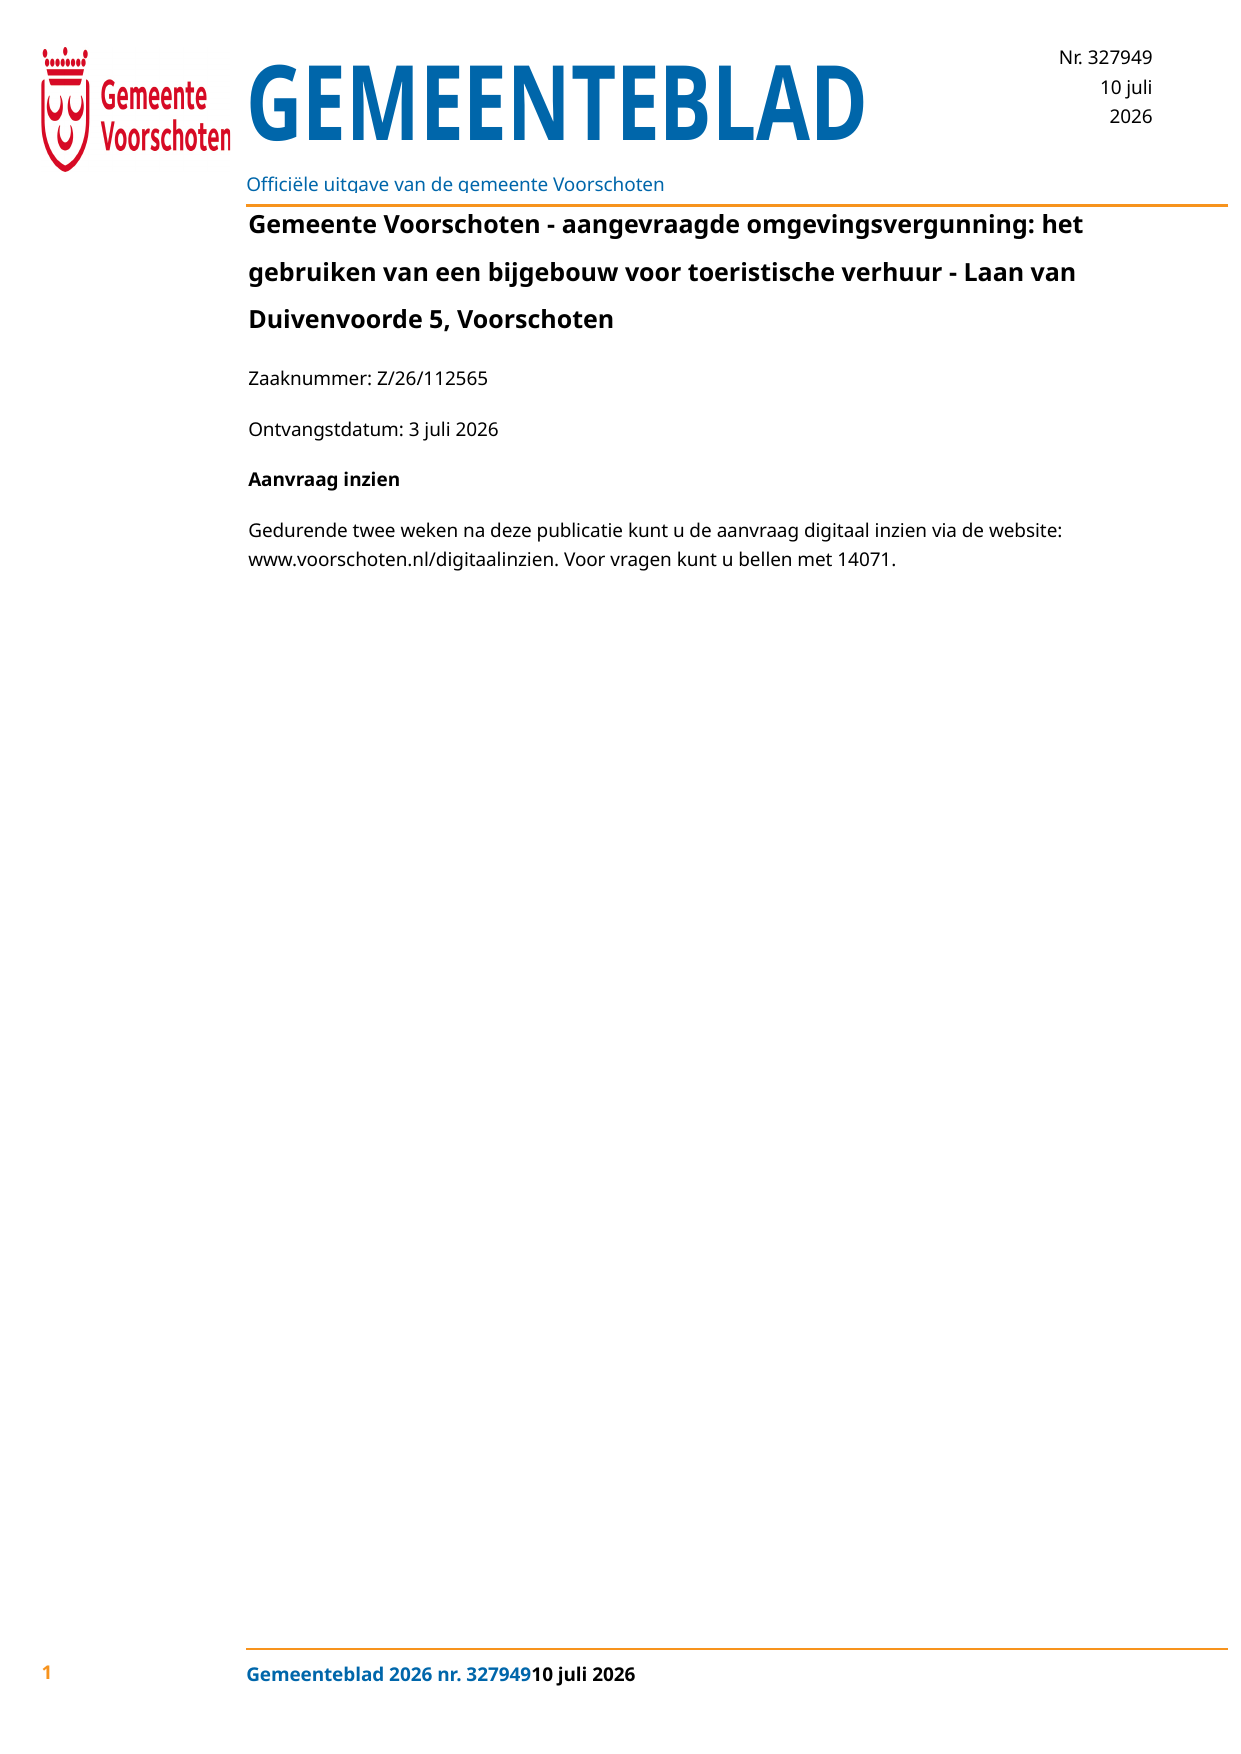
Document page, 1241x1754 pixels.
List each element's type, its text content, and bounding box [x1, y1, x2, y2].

text Gedurende twee weken na deze publicatie kunt u de aanvraag digitaal inzien via de website: www.voorschoten.nl/digitaalinzien. Voor vragen kunt u bellen met 14071. [248, 517, 1152, 572]
text Gemeente Voorschoten - aangevraagde omgevingsvergunning: het gebruiken van een bijgebouw voor toeristische verhuur - Laan van Duivenvoorde 5, Voorschoten [248, 207, 1152, 336]
text Aanvraag inzien [248, 466, 1152, 492]
text Ontvangstdatum: 3 juli 2026 [248, 416, 1152, 442]
picture [41, 47, 231, 172]
text Zaaknummer: Z/26/112565 [248, 366, 1152, 391]
